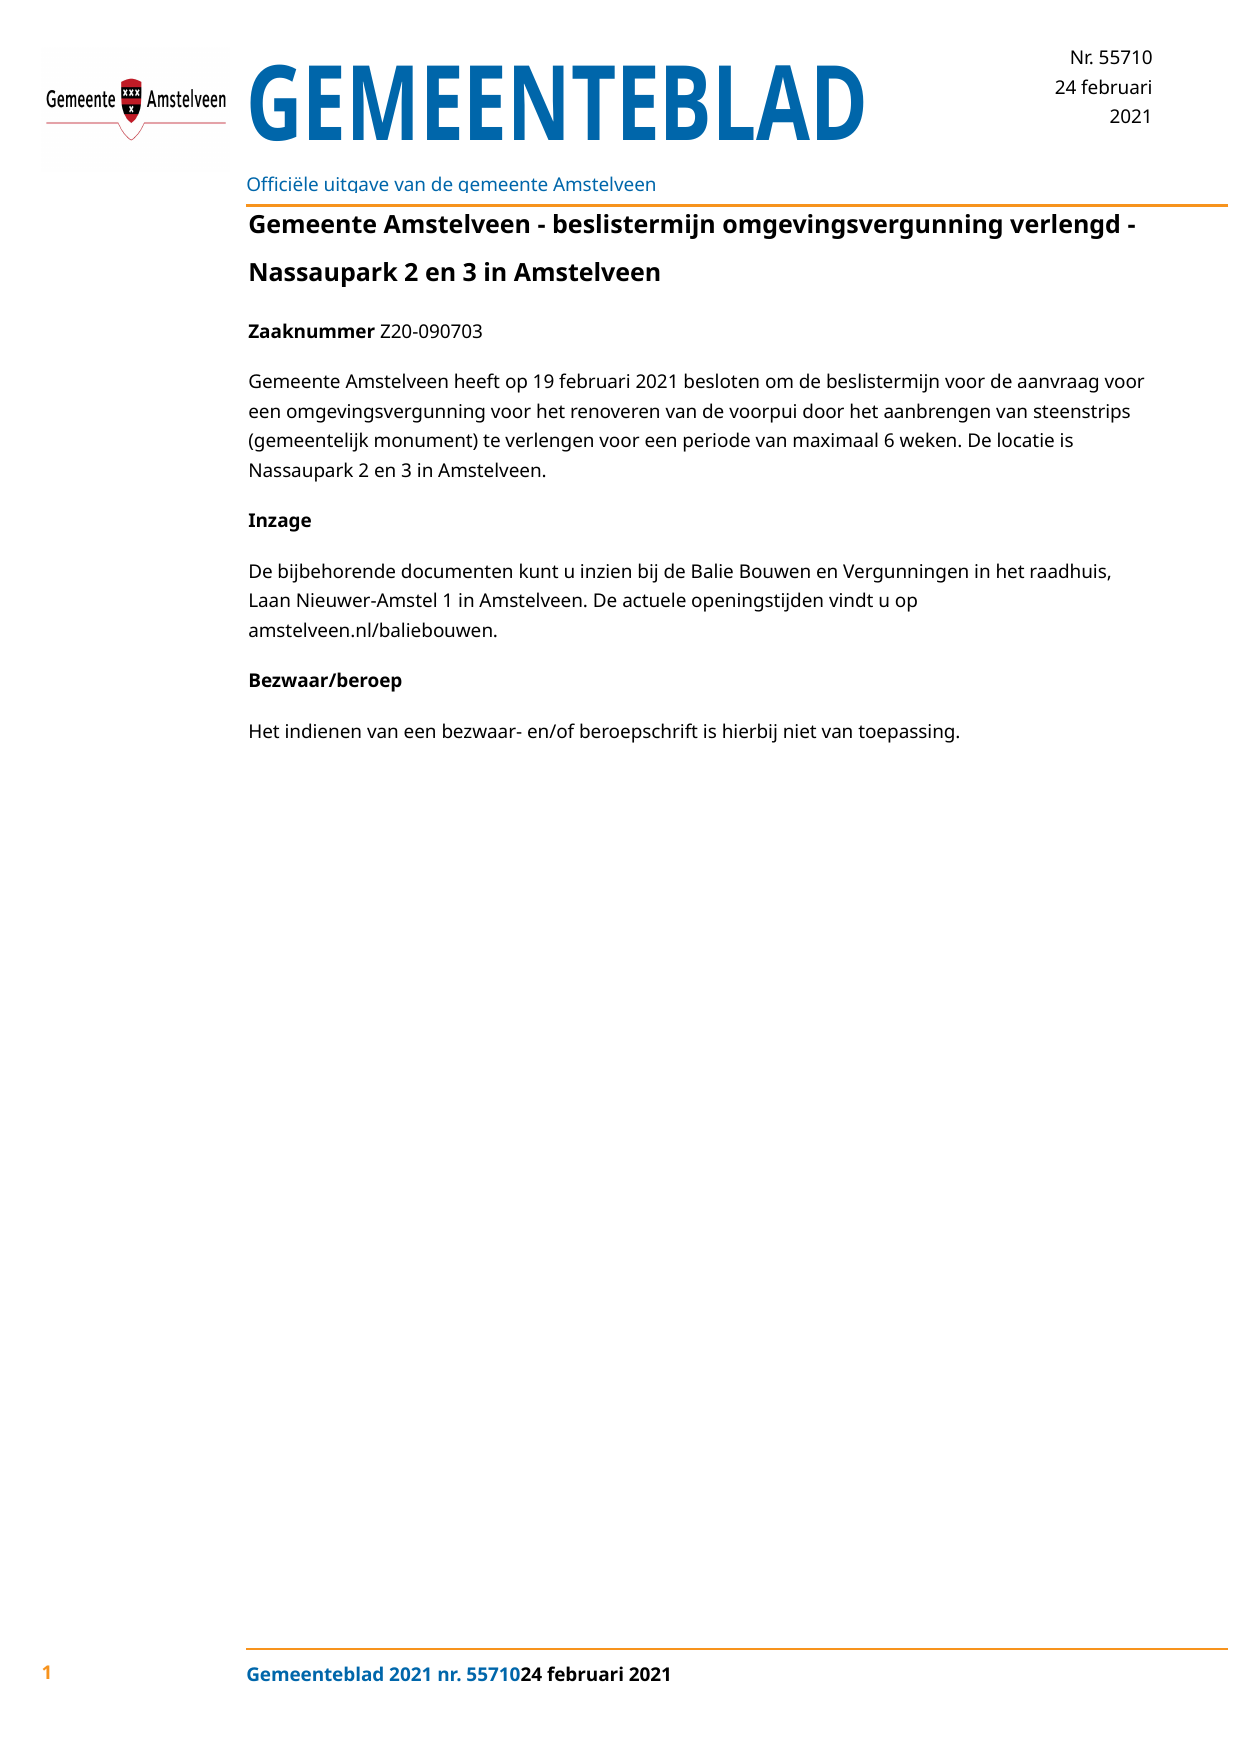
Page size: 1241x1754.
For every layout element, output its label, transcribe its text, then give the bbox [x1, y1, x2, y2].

text Zaaknummer Z20-090703 [248, 318, 1152, 344]
text Gemeente Amstelveen heeft op 19 februari 2021 besloten om de beslistermijn voor de aanvraag voor een omgevingsvergunning voor het renoveren van de voorpui door het aanbrengen van steenstrips (gemeentelijk monument) te verlengen voor een periode van maximaal 6 weken. De locatie is Nassaupark 2 en 3 in Amstelveen. [248, 368, 1152, 483]
text Het indienen van een bezwaar- en/of beroepschrift is hierbij niet van toepassing. [248, 718, 1152, 744]
text De bijbehorende documenten kunt u inzien bij de Balie Bouwen en Vergunningen in het raadhuis, Laan Nieuwer-Amstel 1 in Amstelveen. De actuele openingstijden vindt u op amstelveen.nl/baliebouwen. [248, 558, 1152, 643]
text Gemeente Amstelveen - beslistermijn omgevingsvergunning verlengd - Nassaupark 2 en 3 in Amstelveen [248, 207, 1152, 288]
text Bezwaar/beroep [248, 667, 1152, 693]
picture [41, 47, 231, 172]
text Inzage [248, 507, 1152, 533]
